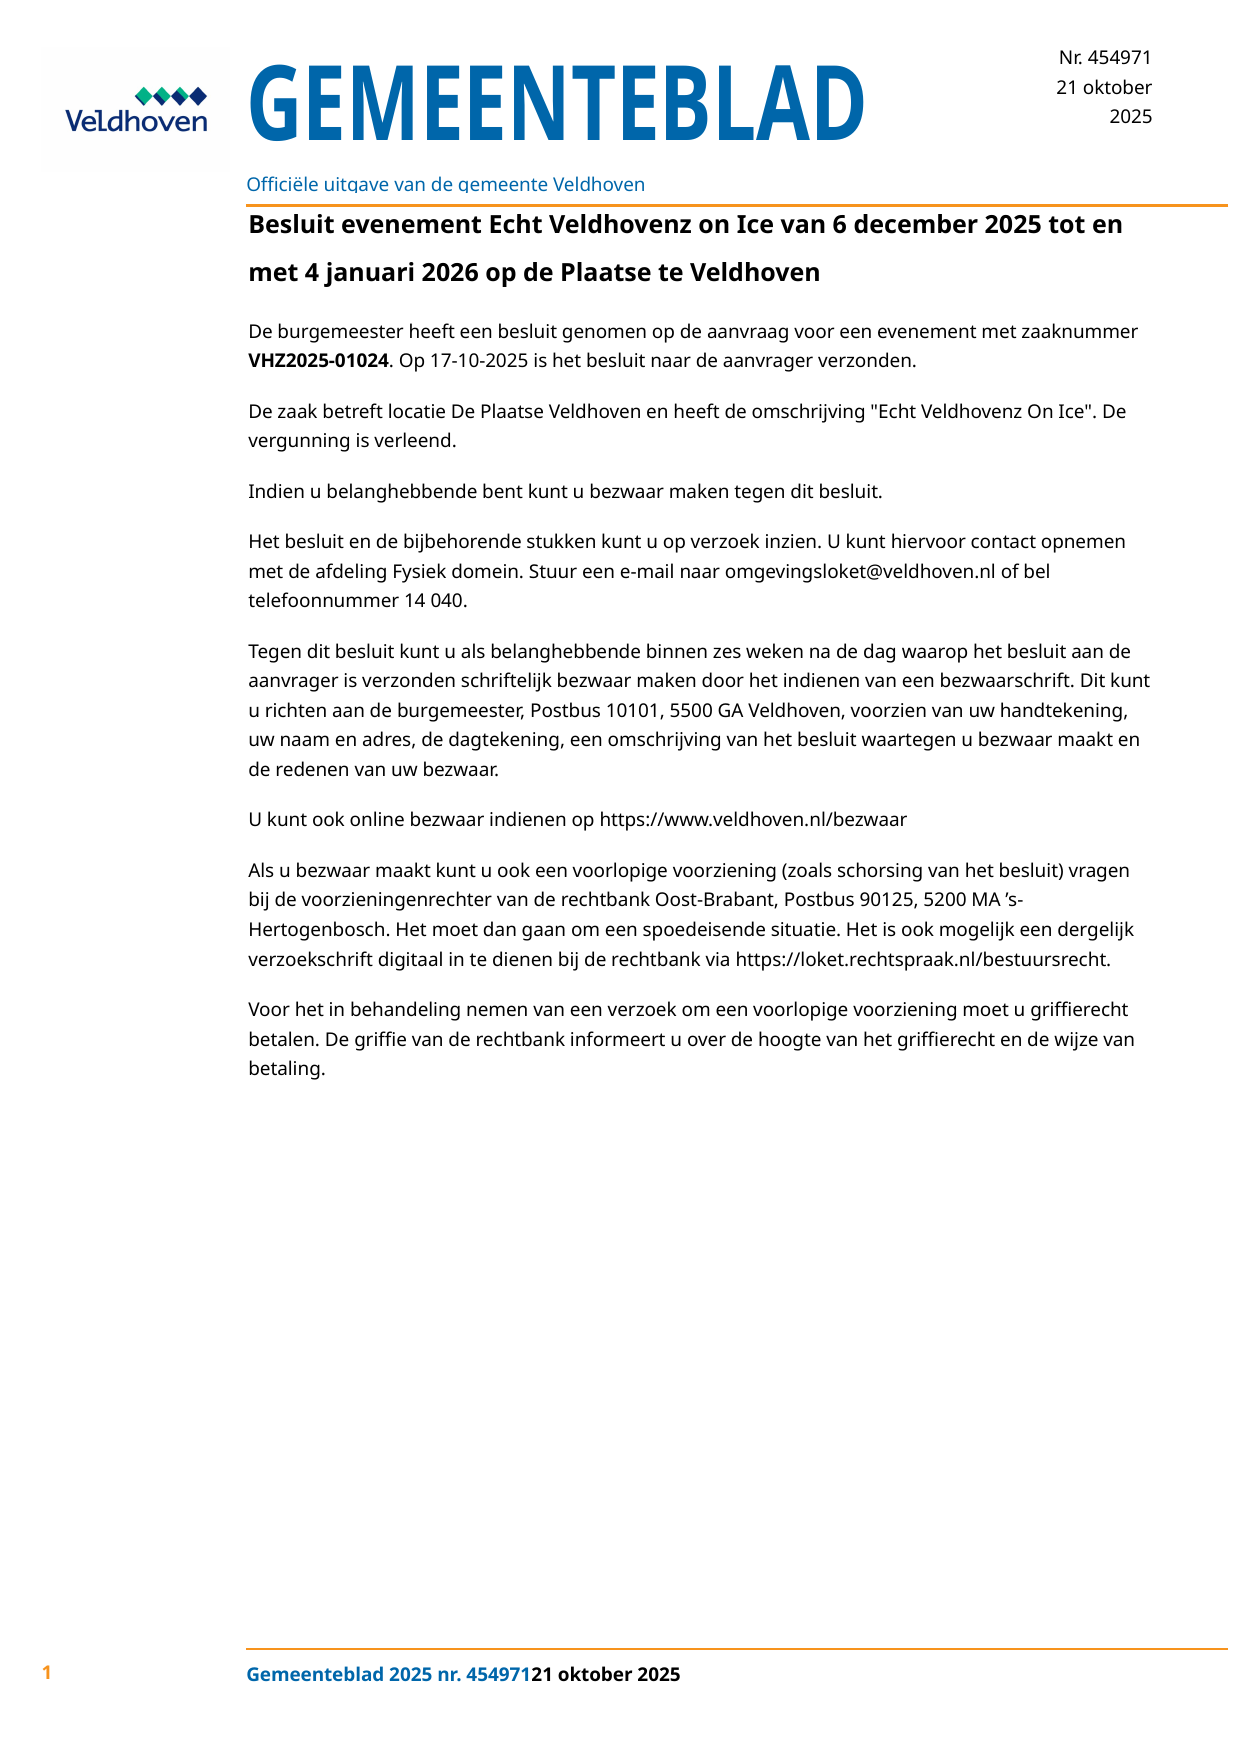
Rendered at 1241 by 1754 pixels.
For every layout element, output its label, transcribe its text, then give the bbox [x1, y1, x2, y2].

text De burgemeester heeft een besluit genomen op de aanvraag voor een evenement met zaaknummer VHZ2025-01024. Op 17-10-2025 is het besluit naar de aanvrager verzonden. [248, 318, 1152, 373]
text Besluit evenement Echt Veldhovenz on Ice van 6 december 2025 tot en met 4 januari 2026 op de Plaatse te Veldhoven [248, 207, 1152, 288]
text De zaak betreft locatie De Plaatse Veldhoven en heeft de omschrijving "Echt Veldhovenz On Ice". De vergunning is verleend. [248, 398, 1152, 453]
text Het besluit en de bijbehorende stukken kunt u op verzoek inzien. U kunt hiervoor contact opnemen met de afdeling Fysiek domein. Stuur een e-mail naar omgevingsloket@veldhoven.nl of bel telefoonnummer 14 040. [248, 528, 1152, 613]
text Tegen dit besluit kunt u als belanghebbende binnen zes weken na de dag waarop het besluit aan de aanvrager is verzonden schriftelijk bezwaar maken door het indienen van een bezwaarschrift. Dit kunt u richten aan de burgemeester, Postbus 10101, 5500 GA Veldhoven, voorzien van uw handtekening, uw naam en adres, de dagtekening, een omschrijving van het besluit waartegen u bezwaar maakt en de redenen van uw bezwaar. [248, 638, 1152, 782]
picture [41, 47, 231, 172]
text Indien u belanghebbende bent kunt u bezwaar maken tegen dit besluit. [248, 478, 1152, 504]
text Voor het in behandeling nemen van een verzoek om een voorlopige voorziening moet u griffierecht betalen. De griffie van de rechtbank informeert u over de hoogte van het griffierecht en de wijze van betaling. [248, 996, 1152, 1081]
text U kunt ook online bezwaar indienen op https://www.veldhoven.nl/bezwaar [248, 807, 1152, 832]
text Als u bezwaar maakt kunt u ook een voorlopige voorziening (zoals schorsing van het besluit) vragen bij de voorzieningenrechter van de rechtbank Oost-Brabant, Postbus 90125, 5200 MA ’s-Hertogenbosch. Het moet dan gaan om een spoedeisende situatie. Het is ook mogelijk een dergelijk verzoekschrift digitaal in te dienen bij de rechtbank via https://loket.rechtspraak.nl/bestuursrecht. [248, 857, 1152, 972]
